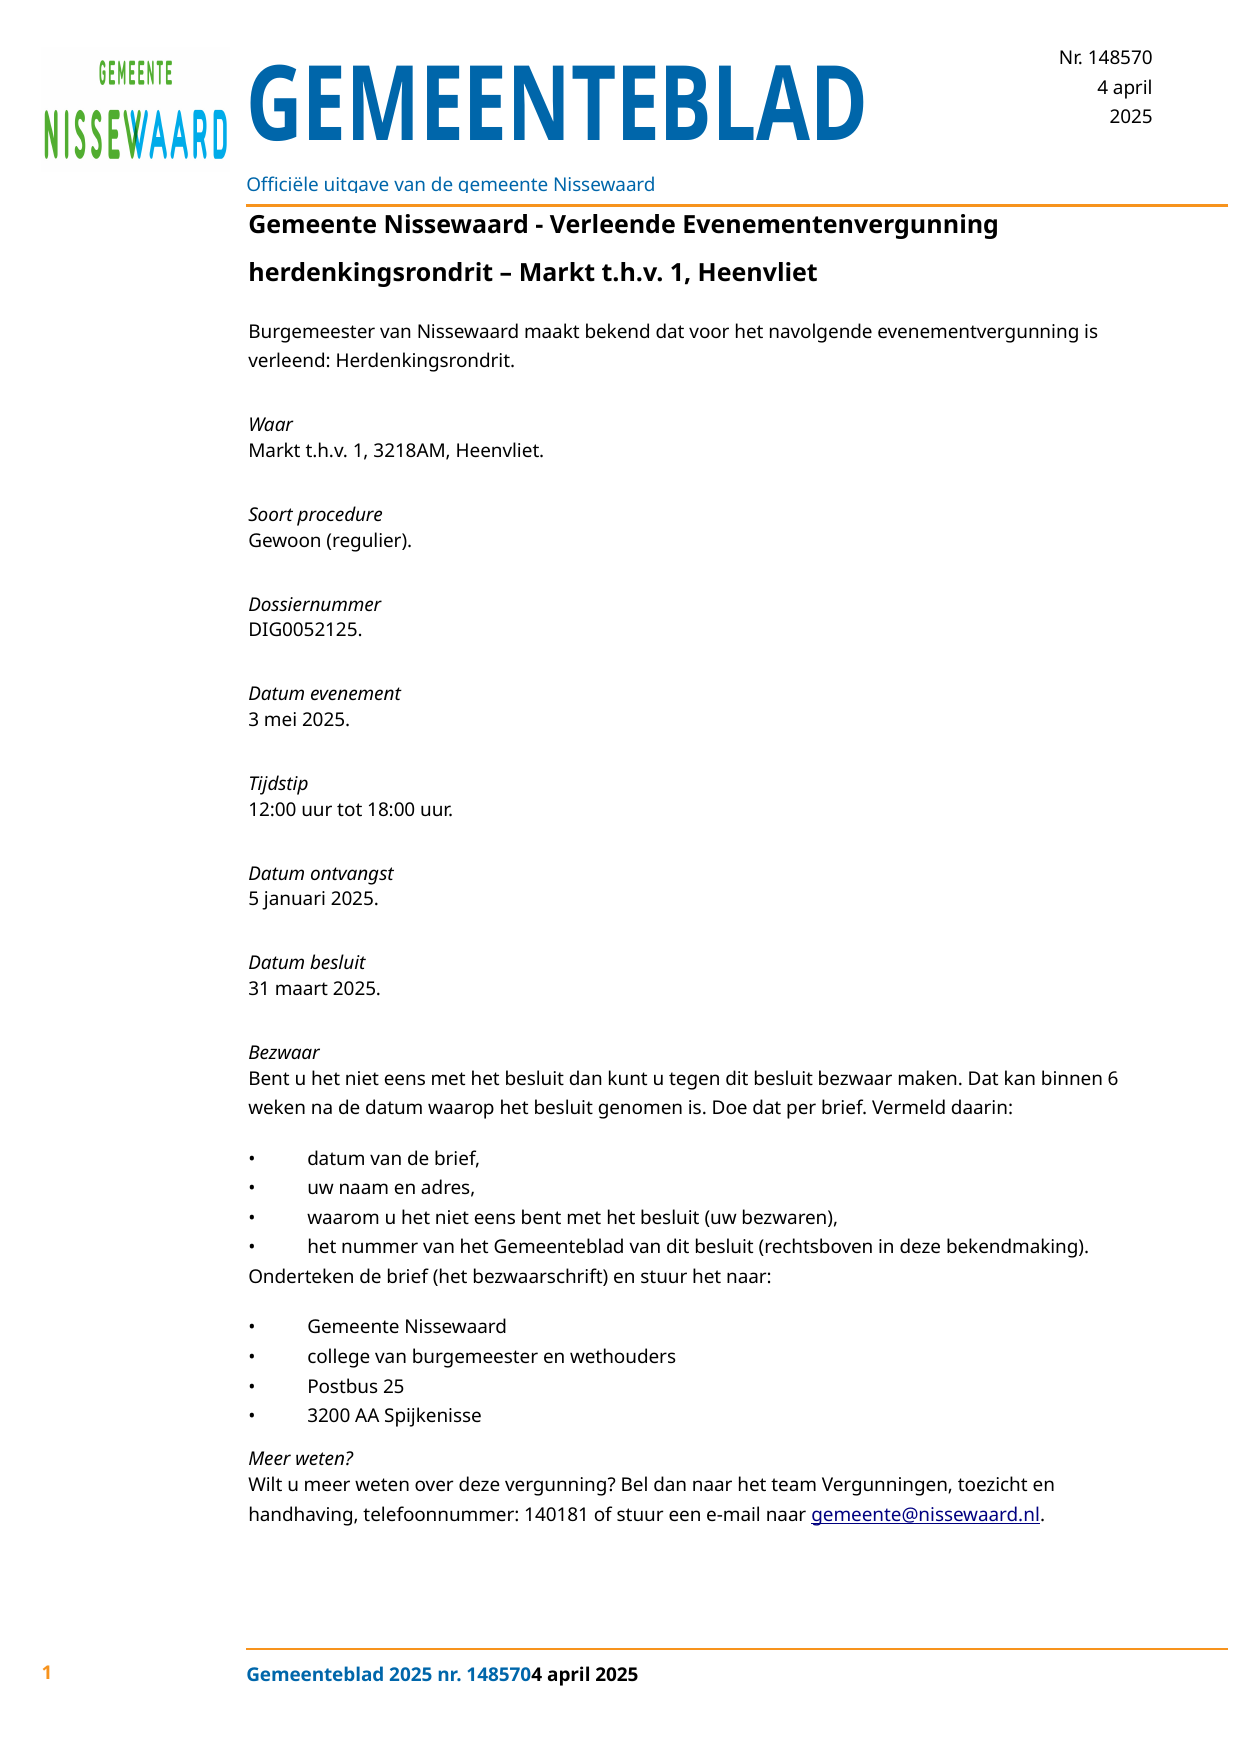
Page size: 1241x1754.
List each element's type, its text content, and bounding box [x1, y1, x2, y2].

list het nummer van het Gemeenteblad van dit besluit (rechtsboven in deze bekendmaking). [248, 1234, 1152, 1259]
text Gewoon (regulier). [248, 527, 1152, 553]
list college van burgemeester en wethouders [248, 1343, 1152, 1369]
picture [41, 47, 231, 172]
list uw naam en adres, [248, 1174, 1152, 1200]
text Wilt u meer weten over deze vergunning? Bel dan naar het team Vergunningen, toezicht en handhaving, telefoonnummer: 140181 of stuur een e-mail naar gemeente@nissewaard.nl. [248, 1471, 1152, 1527]
text Burgemeester van Nissewaard maakt bekend dat voor het navolgende evenementvergunning is verleend: Herdenkingsrondrit. [248, 318, 1152, 373]
text Bent u het niet eens met het besluit dan kunt u tegen dit besluit bezwaar maken. Dat kan binnen 6 weken na de datum waarop het besluit genomen is. Doe dat per brief. Vermeld daarin: [248, 1065, 1152, 1120]
text 5 januari 2025. [248, 886, 1152, 911]
text Datum besluit [248, 949, 1152, 975]
text 31 maart 2025. [248, 975, 1152, 1001]
text Meer weten? [248, 1446, 1152, 1471]
text Datum evenement [248, 681, 1152, 706]
text Soort procedure [248, 501, 1152, 527]
text Dossiernummer [248, 591, 1152, 617]
list Postbus 25 [248, 1373, 1152, 1399]
text 12:00 uur tot 18:00 uur. [248, 796, 1152, 822]
text Markt t.h.v. 1, 3218AM, Heenvliet. [248, 437, 1152, 463]
text Gemeente Nissewaard - Verleende Evenementenvergunning herdenkingsrondrit – Markt t.h.v. 1, Heenvliet [248, 207, 1152, 288]
text Datum ontvangst [248, 860, 1152, 886]
list 3200 AA Spijkenisse [248, 1402, 1152, 1428]
list Gemeente Nissewaard [248, 1314, 1152, 1339]
text Tijdstip [248, 770, 1152, 796]
text Waar [248, 411, 1152, 437]
text DIG0052125. [248, 617, 1152, 642]
list waarom u het niet eens bent met het besluit (uw bezwaren), [248, 1204, 1152, 1230]
list datum van de brief, [248, 1145, 1152, 1171]
text 3 mei 2025. [248, 706, 1152, 732]
text Bezwaar [248, 1039, 1152, 1065]
text Onderteken de brief (het bezwaarschrift) en stuur het naar: [248, 1263, 1152, 1289]
